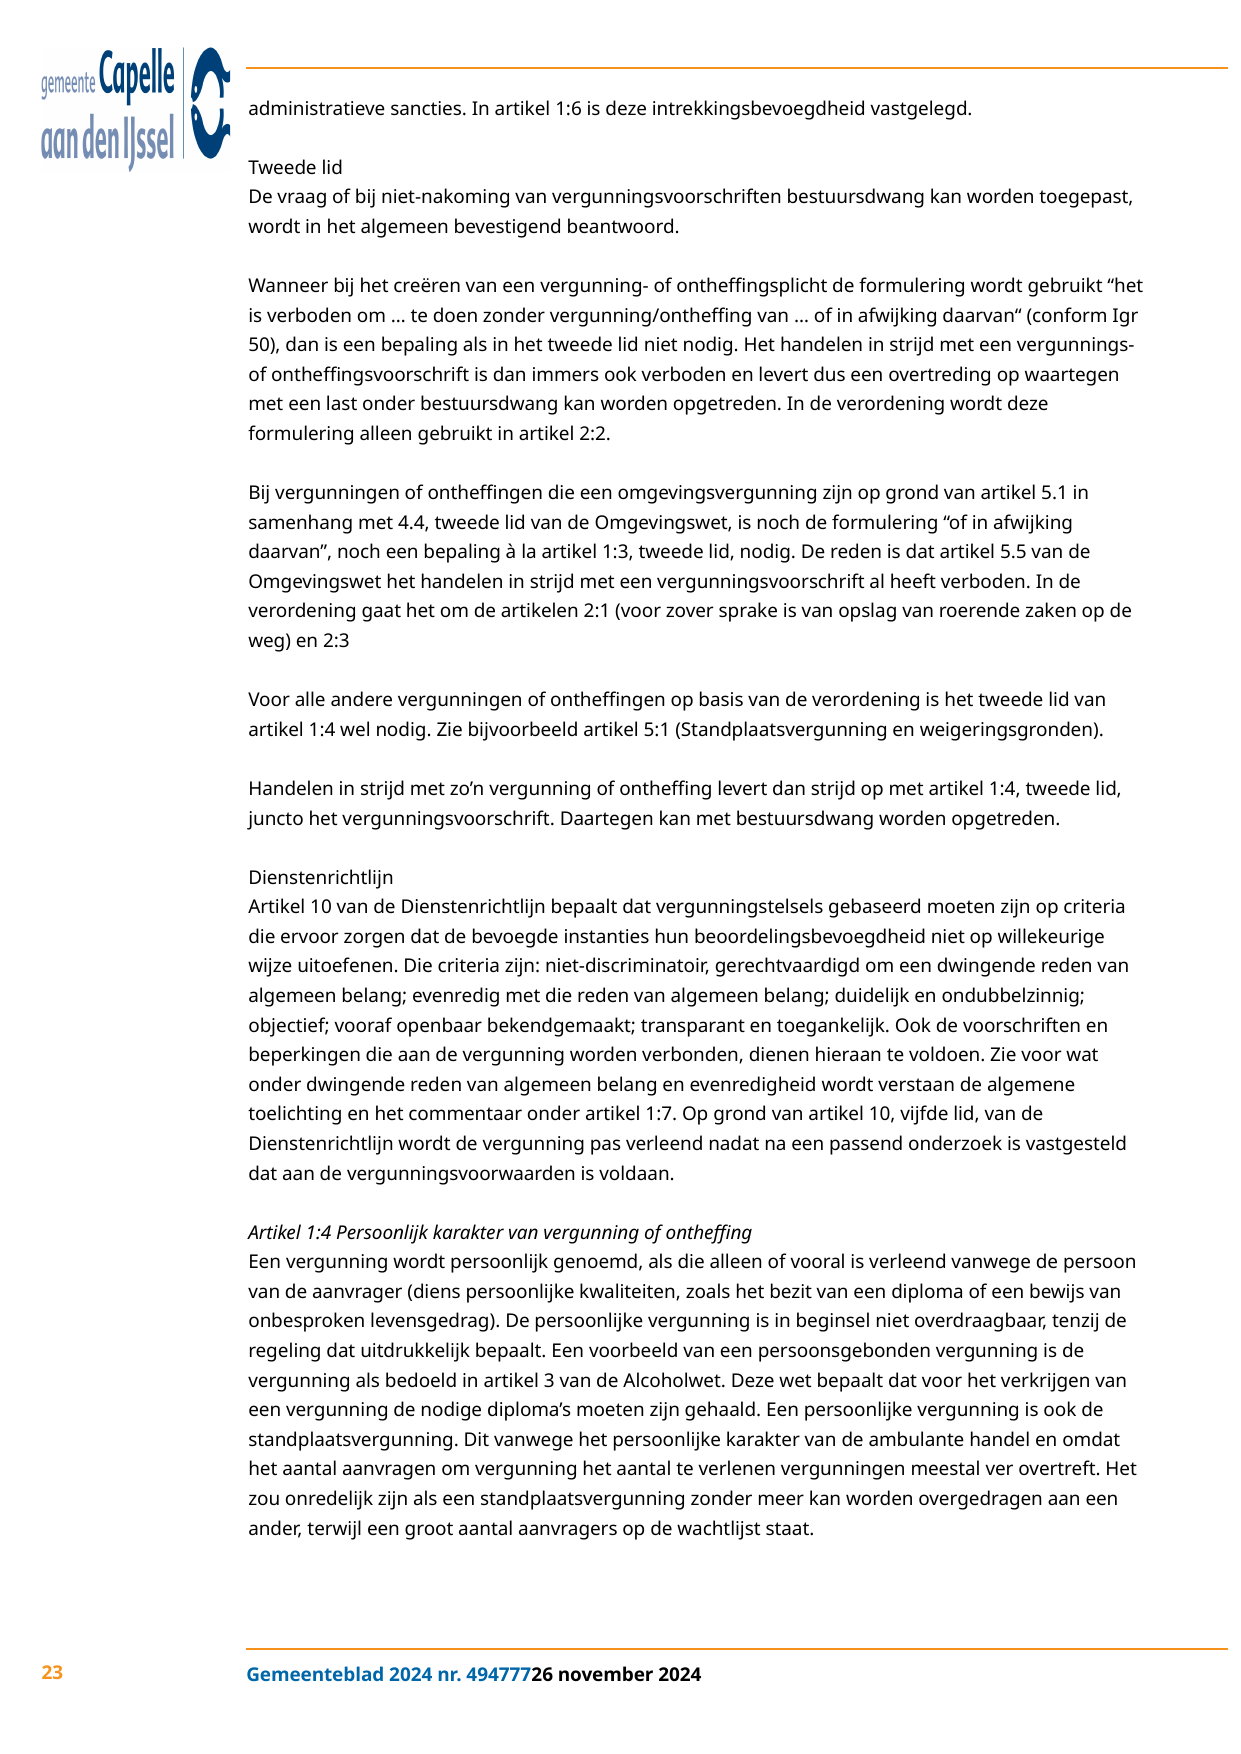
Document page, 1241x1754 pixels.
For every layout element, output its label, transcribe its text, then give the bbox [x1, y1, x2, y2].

text Dienstenrichtlijn [248, 864, 1152, 890]
picture [41, 47, 231, 172]
text De vraag of bij niet-nakoming van vergunningsvoorschriften bestuursdwang kan worden toegepast, wordt in het algemeen bevestigend beantwoord. [248, 183, 1152, 239]
text Artikel 1:4 Persoonlijk karakter van vergunning of ontheffing [248, 1219, 1152, 1245]
text Tweede lid [248, 154, 1152, 180]
text Een vergunning wordt persoonlijk genoemd, als die alleen of vooral is verleend vanwege de persoon van de aanvrager (diens persoonlijke kwaliteiten, zoals het bezit van een diploma of een bewijs van onbesproken levensgedrag). De persoonlijke vergunning is in beginsel niet overdraagbaar, tenzij de regeling dat uitdrukkelijk bepaalt. Een voorbeeld van een persoonsgebonden vergunning is de vergunning als bedoeld in artikel 3 van de Alcoholwet. Deze wet bepaalt dat voor het verkrijgen van een vergunning de nodige diploma’s moeten zijn gehaald. Een persoonlijke vergunning is ook de standplaatsvergunning. Dit vanwege het persoonlijke karakter van de ambulante handel en omdat het aantal aanvragen om vergunning het aantal te verlenen vergunningen meestal ver overtreft. Het zou onredelijk zijn als een standplaatsvergunning zonder meer kan worden overgedragen aan een ander, terwijl een groot aantal aanvragers op de wachtlijst staat. [248, 1248, 1152, 1541]
text Voor alle andere vergunningen of ontheffingen op basis van de verordening is het tweede lid van artikel 1:4 wel nodig. Zie bijvoorbeeld artikel 5:1 (Standplaatsvergunning en weigeringsgronden). [248, 686, 1152, 742]
text administratieve sancties. In artikel 1:6 is deze intrekkingsbevoegdheid vastgelegd. [248, 95, 1152, 121]
text Wanneer bij het creëren van een vergunning- of ontheffingsplicht de formulering wordt gebruikt “het is verboden om … te doen zonder vergunning/ontheffing van … of in afwijking daarvan“ (conform Igr 50), dan is een bepaling als in het tweede lid niet nodig. Het handelen in strijd met een vergunnings- of ontheffingsvoorschrift is dan immers ook verboden en levert dus een overtreding op waartegen met een last onder bestuursdwang kan worden opgetreden. In de verordening wordt deze formulering alleen gebruikt in artikel 2:2. [248, 272, 1152, 446]
text Bij vergunningen of ontheffingen die een omgevingsvergunning zijn op grond van artikel 5.1 in samenhang met 4.4, tweede lid van de Omgevingswet, is noch de formulering “of in afwijking daarvan”, noch een bepaling à la artikel 1:3, tweede lid, nodig. De reden is dat artikel 5.5 van de Omgevingswet het handelen in strijd met een vergunningsvoorschrift al heeft verboden. In de verordening gaat het om de artikelen 2:1 (voor zover sprake is van opslag van roerende zaken op de weg) en 2:3 [248, 479, 1152, 653]
text Artikel 10 van de Dienstenrichtlijn bepaalt dat vergunningstelsels gebaseerd moeten zijn op criteria die ervoor zorgen dat de bevoegde instanties hun beoordelingsbevoegdheid niet op willekeurige wijze uitoefenen. Die criteria zijn: niet-discriminatoir, gerechtvaardigd om een dwingende reden van algemeen belang; evenredig met die reden van algemeen belang; duidelijk en ondubbelzinnig; objectief; vooraf openbaar bekendgemaakt; transparant en toegankelijk. Ook de voorschriften en beperkingen die aan de vergunning worden verbonden, dienen hieraan te voldoen. Zie voor wat onder dwingende reden van algemeen belang en evenredigheid wordt verstaan de algemene toelichting en het commentaar onder artikel 1:7. Op grond van artikel 10, vijfde lid, van de Dienstenrichtlijn wordt de vergunning pas verleend nadat na een passend onderzoek is vastgesteld dat aan de vergunningsvoorwaarden is voldaan. [248, 893, 1152, 1186]
text Handelen in strijd met zo’n vergunning of ontheffing levert dan strijd op met artikel 1:4, tweede lid, juncto het vergunningsvoorschrift. Daartegen kan met bestuursdwang worden opgetreden. [248, 775, 1152, 831]
